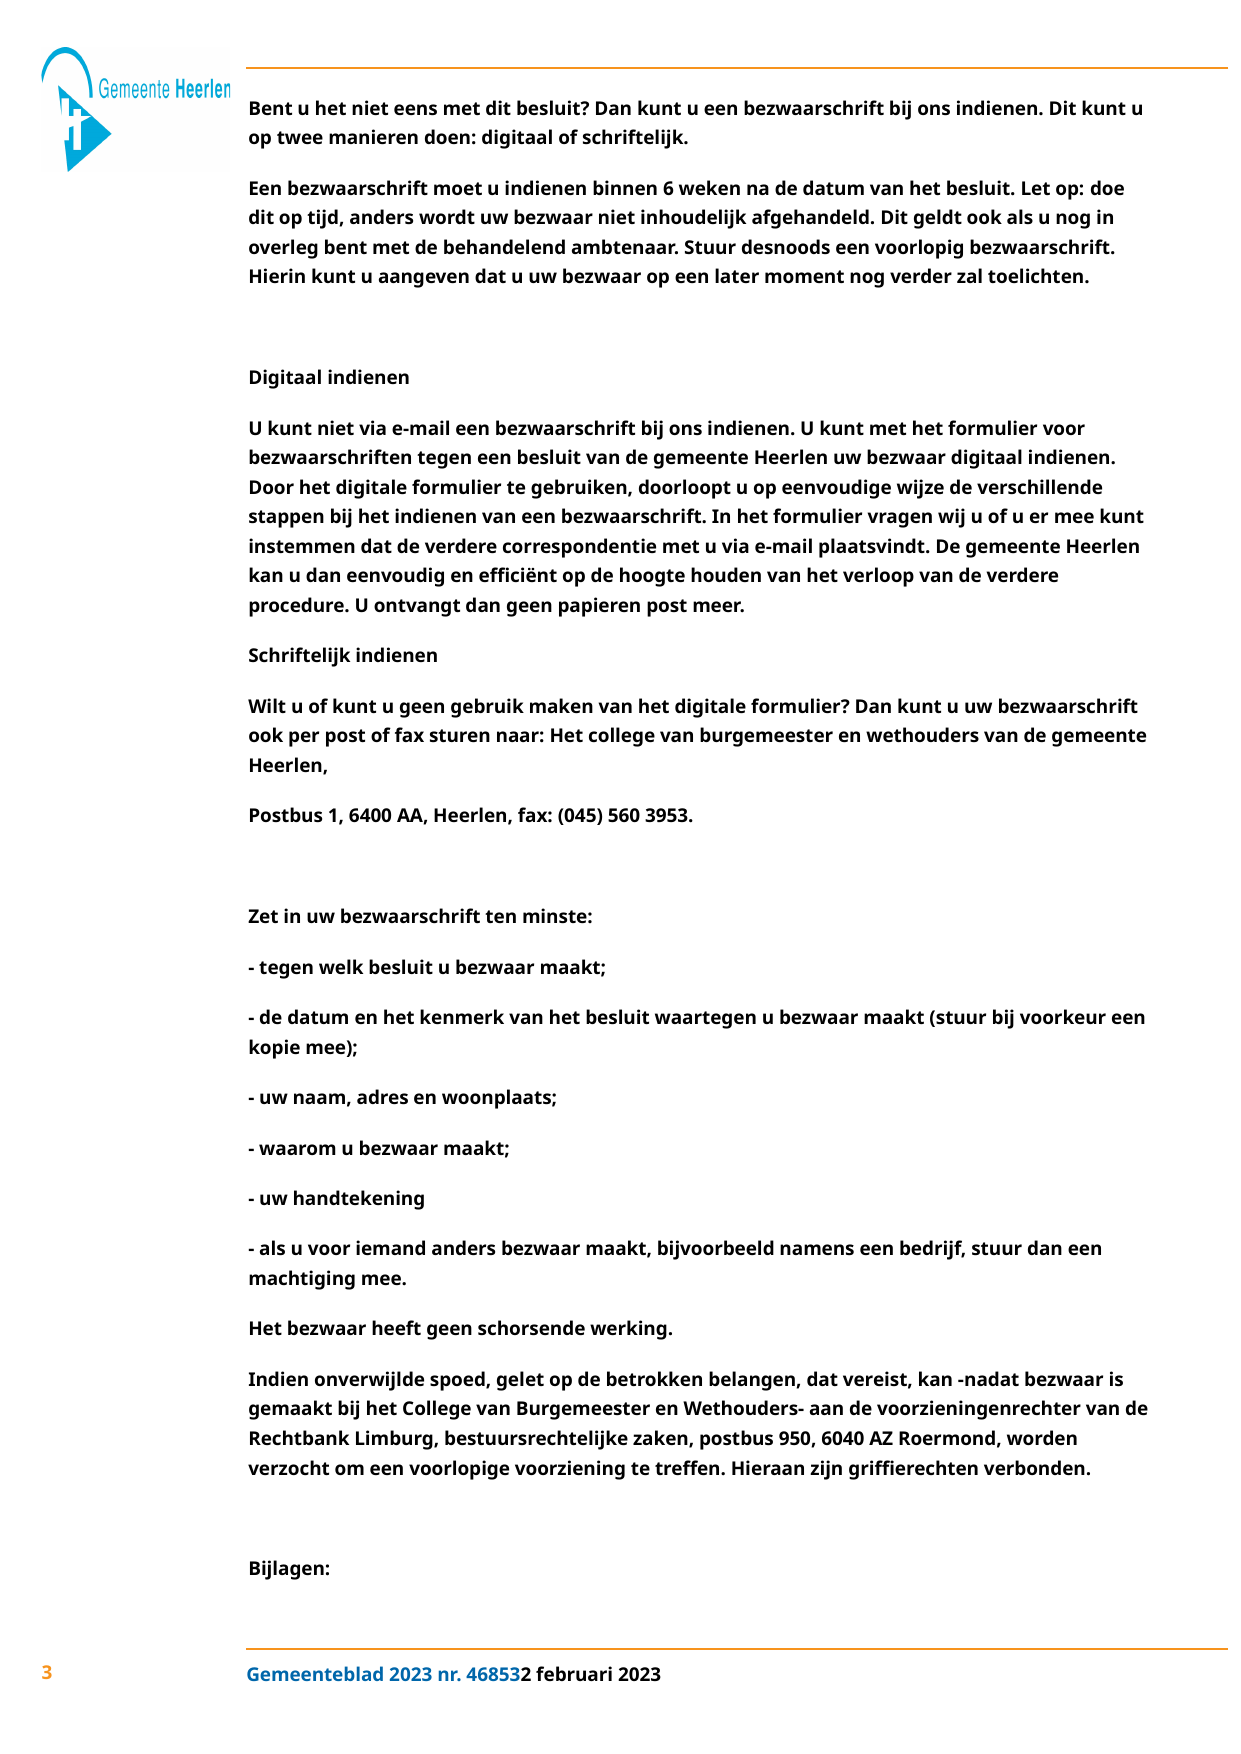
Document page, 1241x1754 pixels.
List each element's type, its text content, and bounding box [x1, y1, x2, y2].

text - uw naam, adres en woonplaats; [248, 1084, 1152, 1110]
text Wilt u of kunt u geen gebruik maken van het digitale formulier? Dan kunt u uw bezwaarschrift ook per post of fax sturen naar: Het college van burgemeester en wethouders van de gemeente Heerlen, [248, 693, 1152, 778]
text Postbus 1, 6400 AA, Heerlen, fax: (045) 560 3953. [248, 803, 1152, 828]
text - als u voor iemand anders bezwaar maakt, bijvoorbeeld namens een bedrijf, stuur dan een machtiging mee. [248, 1236, 1152, 1291]
picture [41, 47, 59, 70]
text Indien onverwijlde spoed, gelet op de betrokken belangen, dat vereist, kan -nadat bezwaar is gemaakt bij het College van Burgemeester en Wethouders- aan de voorzieningenrechter van de Rechtbank Limburg, bestuursrechtelijke zaken, postbus 950, 6040 AZ Roermond, worden verzocht om een voorlopige voorziening te treffen. Hieraan zijn griffierechten verbonden. [248, 1366, 1152, 1481]
text - de datum en het kenmerk van het besluit waartegen u bezwaar maakt (stuur bij voorkeur een kopie mee); [248, 1004, 1152, 1060]
text Bijlagen: [248, 1556, 1152, 1581]
text Schriftelijk indienen [248, 643, 1152, 668]
text U kunt niet via e-mail een bezwaarschrift bij ons indienen. U kunt met het formulier voor bezwaarschriften tegen een besluit van de gemeente Heerlen uw bezwaar digitaal indienen. Door het digitale formulier te gebruiken, doorloopt u op eenvoudige wijze de verschillende stappen bij het indienen van een bezwaarschrift. In het formulier vragen wij u of u er mee kunt instemmen dat de verdere correspondentie met u via e-mail plaatsvindt. De gemeente Heerlen kan u dan eenvoudig en efficiënt op de hoogte houden van het verloop van de verdere procedure. U ontvangt dan geen papieren post meer. [248, 415, 1152, 618]
picture [41, 47, 231, 172]
text - waarom u bezwaar maakt; [248, 1135, 1152, 1161]
text Zet in uw bezwaarschrift ten minste: [248, 903, 1152, 929]
text Bent u het niet eens met dit besluit? Dan kunt u een bezwaarschrift bij ons indienen. Dit kunt u op twee manieren doen: digitaal of schriftelijk. [248, 95, 1152, 150]
text Een bezwaarschrift moet u indienen binnen 6 weken na de datum van het besluit. Let op: doe dit op tijd, anders wordt uw bezwaar niet inhoudelijk afgehandeld. Dit geldt ook als u nog in overleg bent met de behandelend ambtenaar. Stuur desnoods een voorlopig bezwaarschrift. Hierin kunt u aangeven dat u uw bezwaar op een later moment nog verder zal toelichten. [248, 175, 1152, 289]
text - uw handtekening [248, 1185, 1152, 1211]
text Digitaal indienen [248, 364, 1152, 390]
text - tegen welk besluit u bezwaar maakt; [248, 954, 1152, 980]
text Het bezwaar heeft geen schorsende werking. [248, 1316, 1152, 1341]
